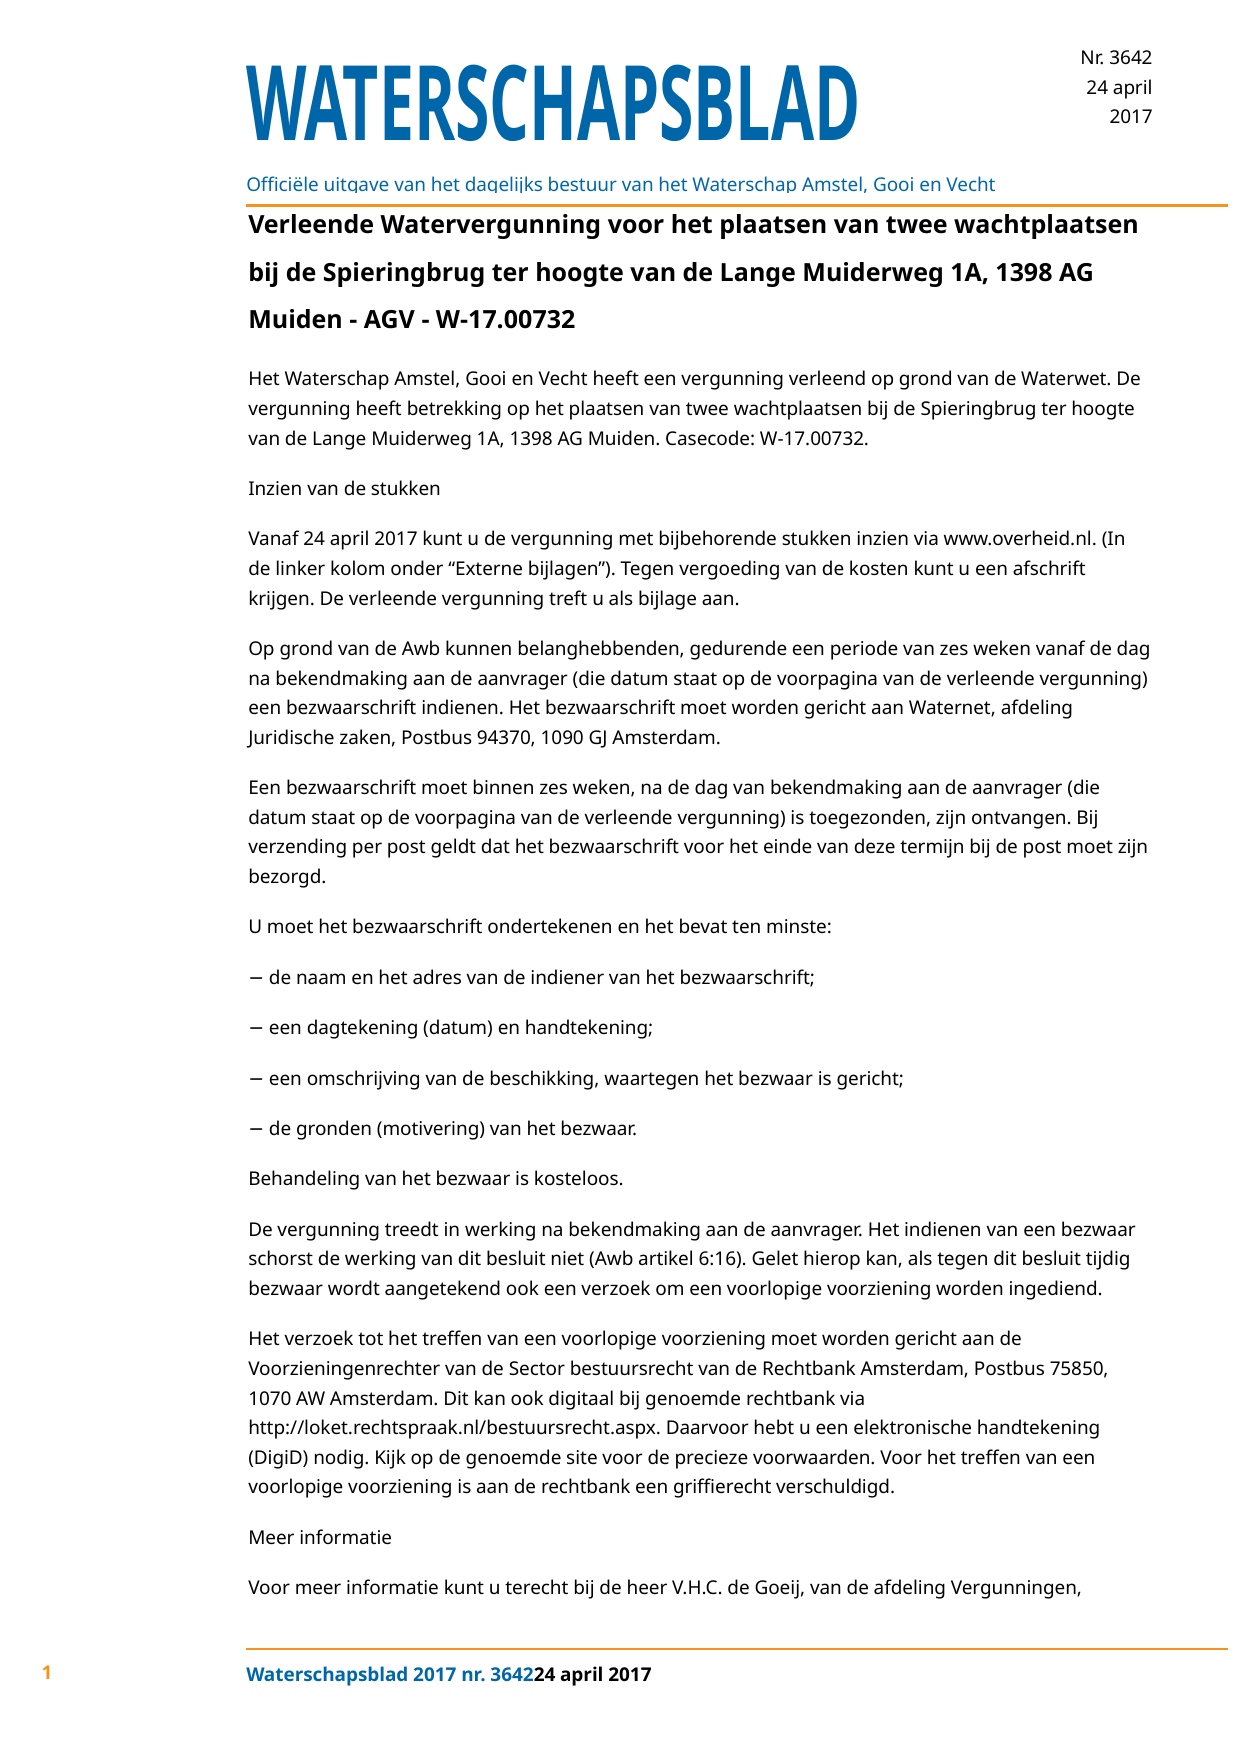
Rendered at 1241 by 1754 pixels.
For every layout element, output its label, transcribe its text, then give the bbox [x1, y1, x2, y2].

text Inzien van de stukken [248, 475, 1152, 501]
text − de naam en het adres van de indiener van het bezwaarschrift; [248, 964, 1152, 989]
text − een dagtekening (datum) en handtekening; [248, 1014, 1152, 1040]
text Het Waterschap Amstel, Gooi en Vecht heeft een vergunning verleend op grond van de Waterwet. De vergunning heeft betrekking op het plaatsen van twee wachtplaatsen bij de Spieringbrug ter hoogte van de Lange Muiderweg 1A, 1398 AG Muiden. Casecode: W-17.00732. [248, 366, 1152, 450]
text Verleende Watervergunning voor het plaatsen van twee wachtplaatsen bij de Spieringbrug ter hoogte van de Lange Muiderweg 1A, 1398 AG Muiden - AGV - W-17.00732 [248, 207, 1152, 336]
text − de gronden (motivering) van het bezwaar. [248, 1115, 1152, 1141]
text − een omschrijving van de beschikking, waartegen het bezwaar is gericht; [248, 1065, 1152, 1090]
text De vergunning treedt in werking na bekendmaking aan de aanvrager. Het indienen van een bezwaar schorst de werking van dit besluit niet (Awb artikel 6:16). Gelet hierop kan, als tegen dit besluit tijdig bezwaar wordt aangetekend ook een verzoek om een voorlopige voorziening worden ingediend. [248, 1216, 1152, 1301]
text Meer informatie [248, 1524, 1152, 1549]
text Behandeling van het bezwaar is kosteloos. [248, 1166, 1152, 1191]
text Op grond van de Awb kunnen belanghebbenden, gedurende een periode van zes weken vanaf de dag na bekendmaking aan de aanvrager (die datum staat op de voorpagina van de verleende vergunning) een bezwaarschrift indienen. Het bezwaarschrift moet worden gericht aan Waternet, afdeling Juridische zaken, Postbus 94370, 1090 GJ Amsterdam. [248, 635, 1152, 749]
text Vanaf 24 april 2017 kunt u de vergunning met bijbehorende stukken inzien via www.overheid.nl. (In de linker kolom onder “Externe bijlagen”). Tegen vergoeding van de kosten kunt u een afschrift krijgen. De verleende vergunning treft u als bijlage aan. [248, 526, 1152, 610]
text Voor meer informatie kunt u terecht bij de heer V.H.C. de Goeij, van de afdeling Vergunningen, [248, 1574, 1152, 1600]
text U moet het bezwaarschrift ondertekenen en het bevat ten minste: [248, 913, 1152, 939]
text Het verzoek tot het treffen van een voorlopige voorziening moet worden gericht aan de Voorzieningenrechter van de Sector bestuursrecht van de Rechtbank Amsterdam, Postbus 75850, 1070 AW Amsterdam. Dit kan ook digitaal bij genoemde rechtbank via http://loket.rechtspraak.nl/bestuursrecht.aspx. Daarvoor hebt u een elektronische handtekening (DigiD) nodig. Kijk op de genoemde site voor de precieze voorwaarden. Voor het treffen van een voorlopige voorziening is aan de rechtbank een griffierecht verschuldigd. [248, 1326, 1152, 1499]
picture [41, 47, 231, 172]
text Een bezwaarschrift moet binnen zes weken, na de dag van bekendmaking aan de aanvrager (die datum staat op de voorpagina van de verleende vergunning) is toegezonden, zijn ontvangen. Bij verzending per post geldt dat het bezwaarschrift voor het einde van deze termijn bij de post moet zijn bezorgd. [248, 774, 1152, 889]
